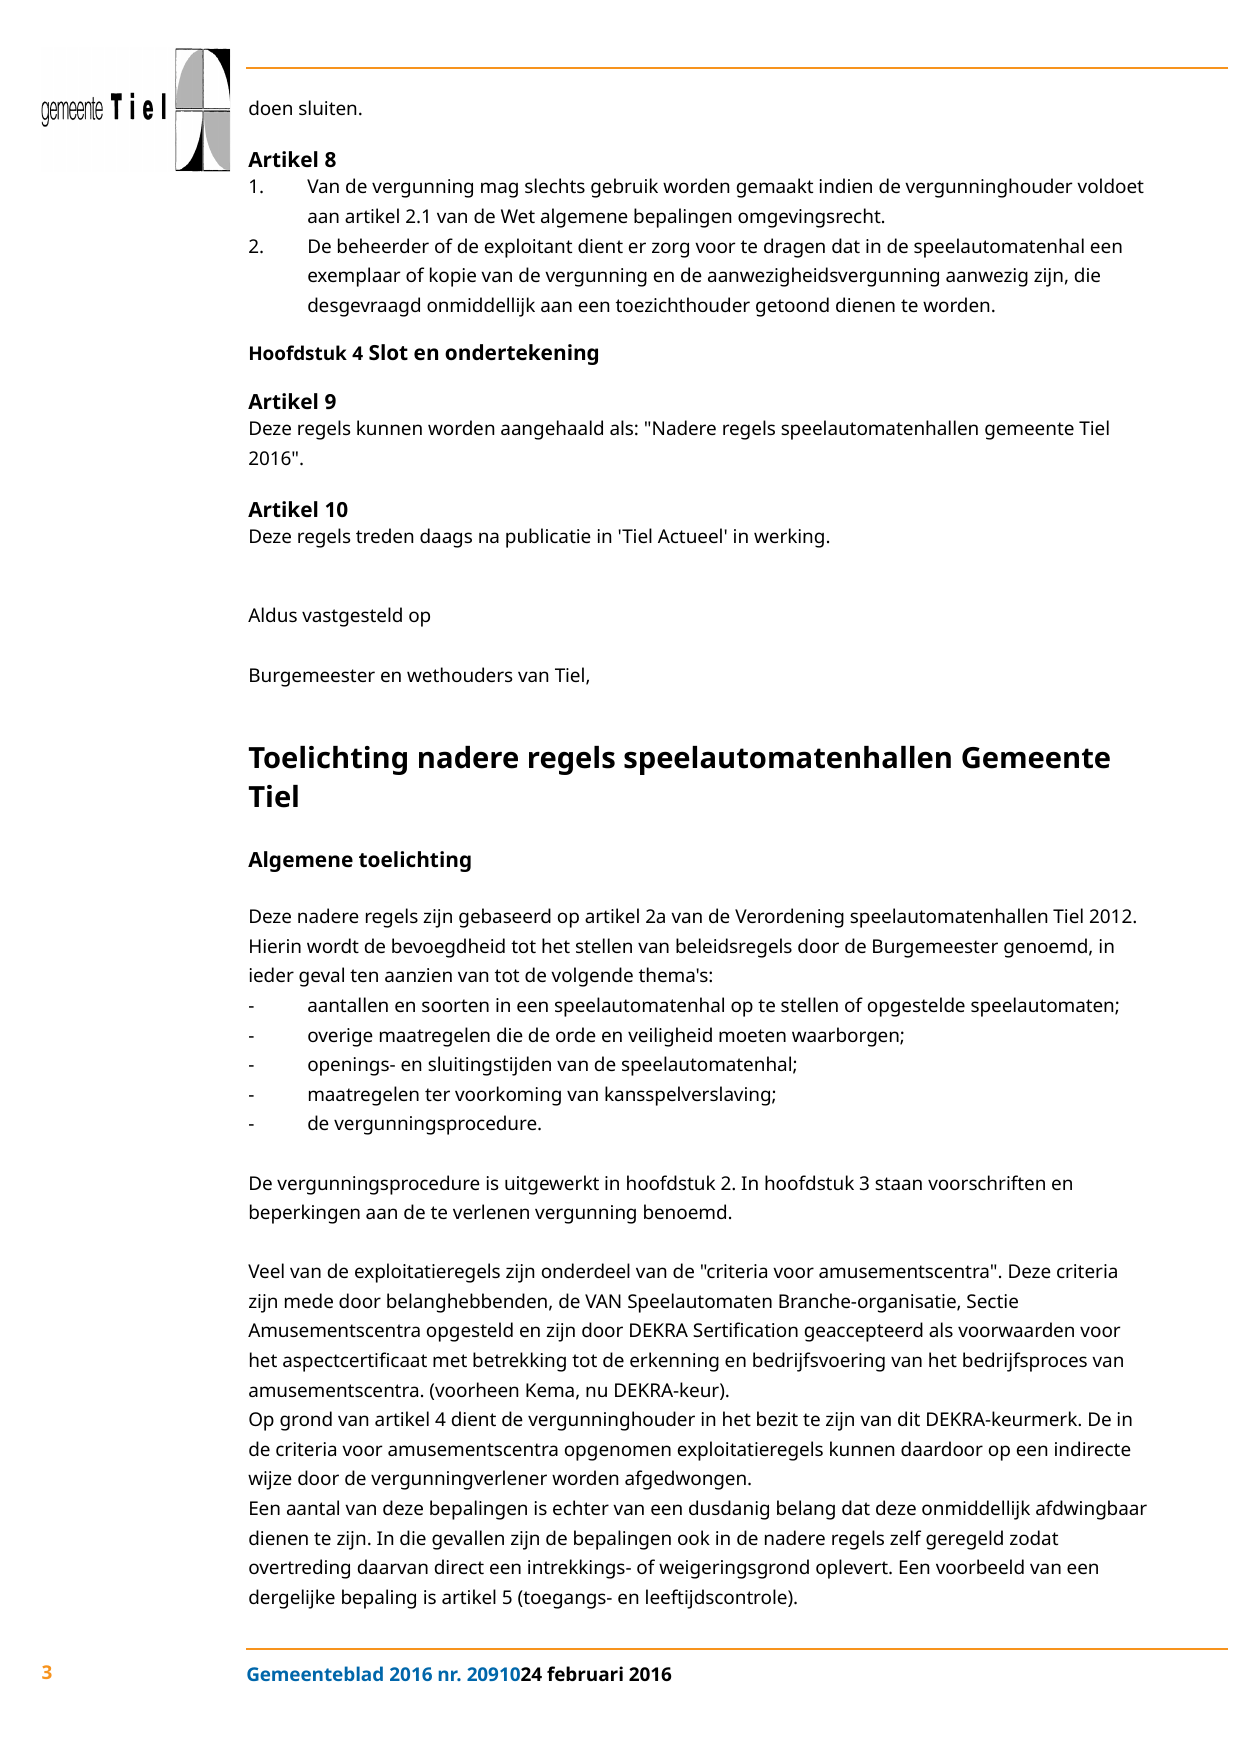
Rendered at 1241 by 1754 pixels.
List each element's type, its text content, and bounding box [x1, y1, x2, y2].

picture [41, 47, 231, 172]
text Burgemeester en wethouders van Tiel, [248, 662, 1152, 687]
text Aldus vastgesteld op [248, 603, 1152, 628]
list De beheerder of de exploitant dient er zorg voor te dragen dat in de speelautomatenhal een exemplaar of kopie van de vergunning en de aanwezigheidsvergunning aanwezig zijn, die desgevraagd onmiddellijk aan een toezichthouder getoond dienen te worden. [248, 233, 1152, 318]
text Deze nadere regels zijn gebaseerd op artikel 2a van de Verordening speelautomatenhallen Tiel 2012. Hierin wordt de bevoegdheid tot het stellen van beleidsregels door de Burgemeester genoemd, in ieder geval ten aanzien van tot de volgende thema's: [248, 903, 1152, 988]
text Toelichting nadere regels speelautomatenhallen Gemeente Tiel [248, 737, 1152, 816]
text Artikel 9 [248, 387, 1152, 415]
text Op grond van artikel 4 dient de vergunninghouder in het bezit te zijn van dit DEKRA-keurmerk. De in de criteria voor amusementscentra opgenomen exploitatieregels kunnen daardoor op een indirecte wijze door de vergunningverlener worden afgedwongen. [248, 1406, 1152, 1491]
text Een aantal van deze bepalingen is echter van een dusdanig belang dat deze onmiddellijk afdwingbaar dienen te zijn. In die gevallen zijn de bepalingen ook in de nadere regels zelf geregeld zodat overtreding daarvan direct een intrekkings- of weigeringsgrond oplevert. Een voorbeeld van een dergelijke bepaling is artikel 5 (toegangs- en leeftijdscontrole). [248, 1495, 1152, 1610]
text Deze regels treden daags na publicatie in 'Tiel Actueel' in werking. [248, 524, 1152, 549]
list openings- en sluitingstijden van de speelautomatenhal; [248, 1051, 1152, 1077]
text Artikel 10 [248, 495, 1152, 524]
list de vergunningsprocedure. [248, 1111, 1152, 1136]
text Algemene toelichting [248, 846, 1152, 874]
text Hoofdstuk 4 Slot en ondertekening [248, 338, 1152, 366]
list Van de vergunning mag slechts gebruik worden gemaakt indien de vergunninghouder voldoet aan artikel 2.1 van de Wet algemene bepalingen omgevingsrecht. [248, 174, 1152, 229]
list maatregelen ter voorkoming van kansspelverslaving; [248, 1081, 1152, 1107]
list aantallen en soorten in een speelautomatenhal op te stellen of opgestelde speelautomaten; [248, 992, 1152, 1018]
text Deze regels kunnen worden aangehaald als: "Nadere regels speelautomatenhallen gemeente Tiel 2016". [248, 415, 1152, 471]
list overige maatregelen die de orde en veiligheid moeten waarborgen; [248, 1022, 1152, 1048]
text Artikel 8 [248, 145, 1152, 174]
text doen sluiten. [248, 95, 1152, 121]
text Veel van de exploitatieregels zijn onderdeel van de "criteria voor amusementscentra". Deze criteria zijn mede door belanghebbenden, de VAN Speelautomaten Branche-organisatie, Sectie Amusementscentra opgesteld en zijn door DEKRA Sertification geaccepteerd als voorwaarden voor het aspectcertificaat met betrekking tot de erkenning en bedrijfsvoering van het bedrijfsproces van amusementscentra. (voorheen Kema, nu DEKRA-keur). [248, 1258, 1152, 1403]
text De vergunningsprocedure is uitgewerkt in hoofdstuk 2. In hoofdstuk 3 staan voorschriften en beperkingen aan de te verlenen vergunning benoemd. [248, 1170, 1152, 1225]
